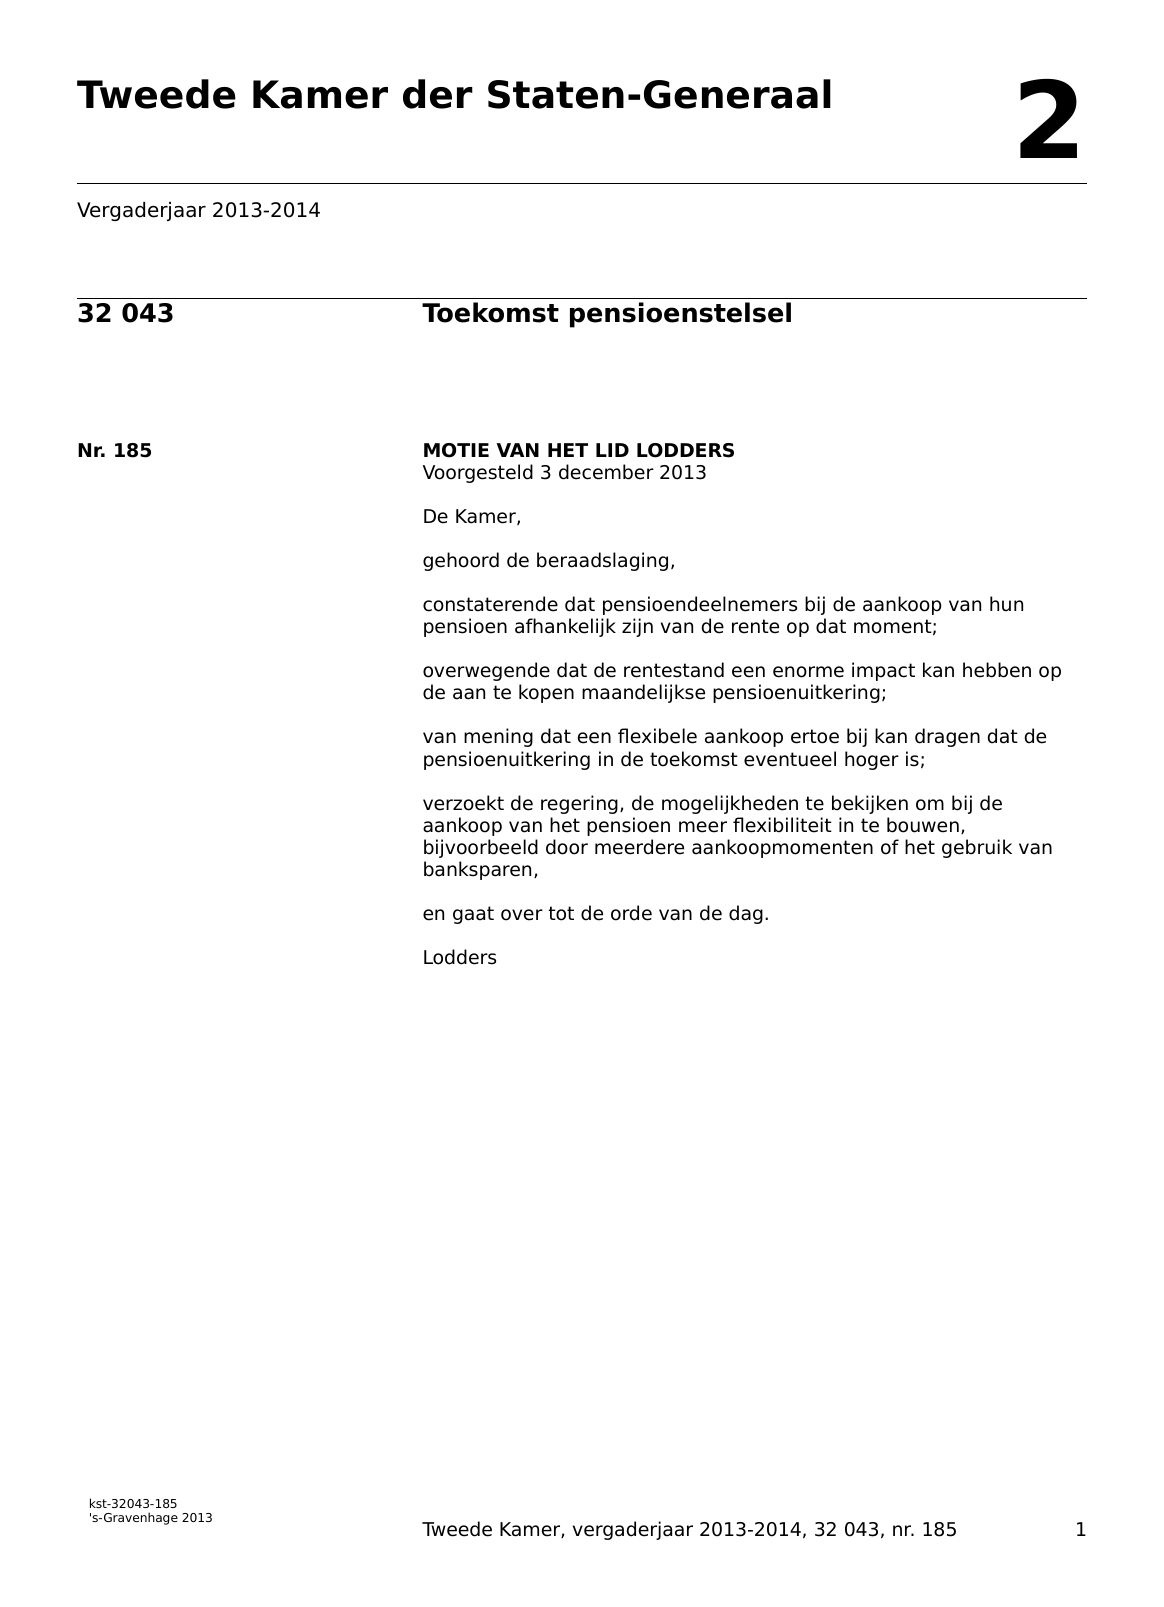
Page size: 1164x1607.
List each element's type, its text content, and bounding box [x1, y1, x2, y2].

table_header 2 [886, 59, 1087, 183]
subtitle 32 043 Toekomst pensioenstelsel [77, 299, 1087, 329]
table_header Tweede Kamer der Staten-Generaal [77, 59, 886, 183]
table_cell Vergaderjaar 2013-2014 [77, 184, 1087, 298]
text 's-Gravenhage 2013 [88, 1511, 323, 1525]
text overwegende dat de rentestand een enorme impact kan hebben op de aan te kopen maandelijkse pensioenuitkering; [422, 660, 1087, 704]
text verzoekt de regering, de mogelijkheden te bekijken om bij de aankoop van het pensioen meer flexibiliteit in te bouwen, bijvoorbeeld door meerdere aankoopmomenten of het gebruik van banksparen, [422, 793, 1087, 881]
subtitle Nr. 185 MOTIE VAN HET LID LODDERS [77, 440, 1087, 462]
text kst-32043-185 [88, 1497, 323, 1511]
text en gaat over tot de orde van de dag. [422, 903, 1087, 925]
text De Kamer, [422, 506, 1087, 528]
text Lodders [422, 947, 1087, 969]
text van mening dat een flexibele aankoop ertoe bij kan dragen dat de pensioenuitkering in de toekomst eventueel hoger is; [422, 726, 1087, 770]
text Voorgesteld 3 december 2013 [422, 462, 1087, 484]
text constaterende dat pensioendeelnemers bij de aankoop van hun pensioen afhankelijk zijn van de rente op dat moment; [422, 594, 1087, 638]
text gehoord de beraadslaging, [422, 550, 1087, 572]
